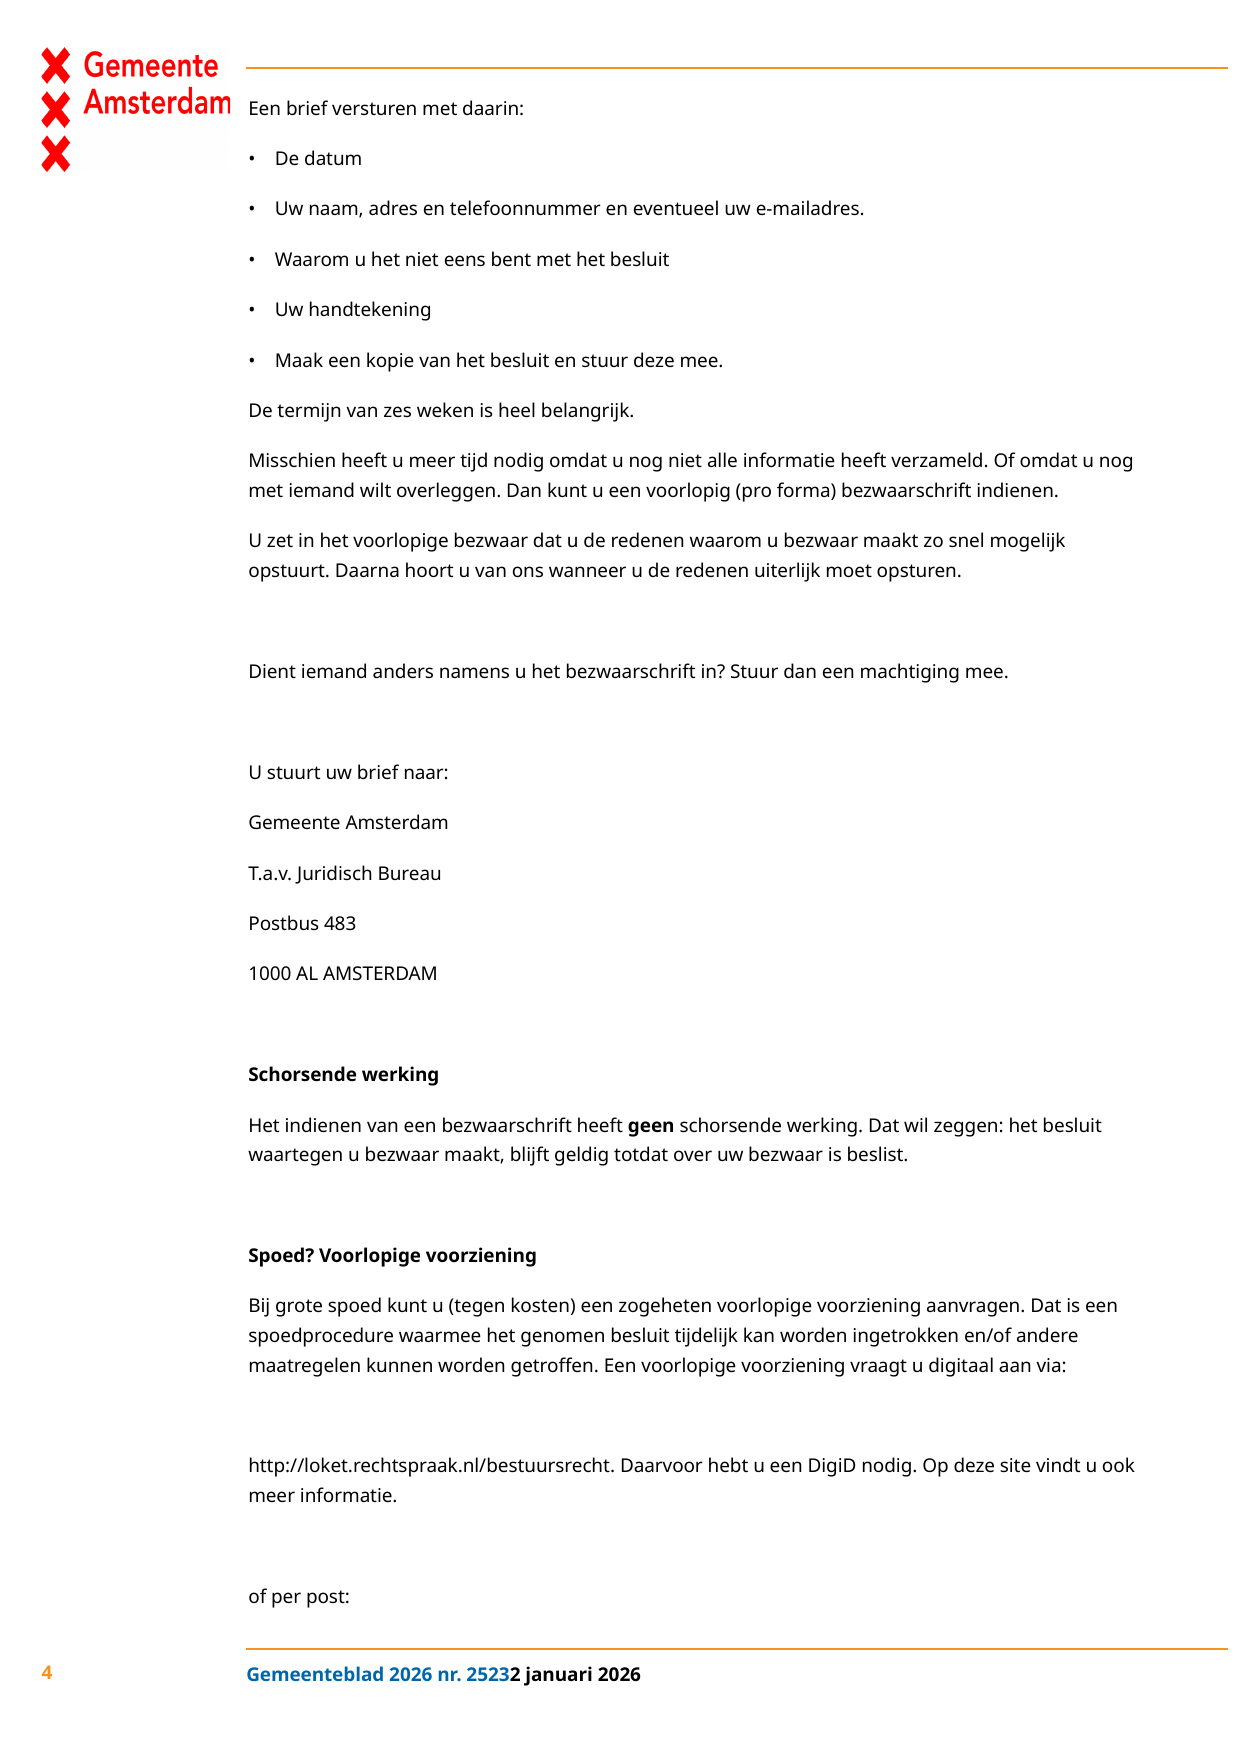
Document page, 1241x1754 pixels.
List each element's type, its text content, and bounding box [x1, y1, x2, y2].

picture [41, 47, 231, 172]
text Postbus 483 [248, 910, 1152, 936]
text Een brief versturen met daarin: [248, 95, 1152, 121]
text • Maak een kopie van het besluit en stuur deze mee. [248, 347, 1152, 373]
text T.a.v. Juridisch Bureau [248, 860, 1152, 886]
text De termijn van zes weken is heel belangrijk. [248, 397, 1152, 423]
text Gemeente Amsterdam [248, 809, 1152, 835]
text Bij grote spoed kunt u (tegen kosten) een zogeheten voorlopige voorziening aanvragen. Dat is een spoedprocedure waarmee het genomen besluit tijdelijk kan worden ingetrokken en/of andere maatregelen kunnen worden getroffen. Een voorlopige voorziening vraagt u digitaal aan via: [248, 1293, 1152, 1378]
text • De datum [248, 145, 1152, 171]
text • Uw naam, adres en telefoonnummer en eventueel uw e-mailadres. [248, 196, 1152, 221]
text • Uw handtekening [248, 296, 1152, 322]
text U zet in het voorlopige bezwaar dat u de redenen waarom u bezwaar maakt zo snel mogelijk opstuurt. Daarna hoort u van ons wanneer u de redenen uiterlijk moet opsturen. [248, 528, 1152, 583]
text http://loket.rechtspraak.nl/bestuursrecht. Daarvoor hebt u een DigiD nodig. Op deze site vindt u ook meer informatie. [248, 1453, 1152, 1508]
text Spoed? Voorlopige voorziening [248, 1242, 1152, 1268]
text of per post: [248, 1583, 1152, 1609]
text U stuurt uw brief naar: [248, 759, 1152, 785]
text • Waarom u het niet eens bent met het besluit [248, 246, 1152, 272]
text Dient iemand anders namens u het bezwaarschrift in? Stuur dan een machtiging mee. [248, 658, 1152, 684]
text Misschien heeft u meer tijd nodig omdat u nog niet alle informatie heeft verzameld. Of omdat u nog met iemand wilt overleggen. Dan kunt u een voorlopig (pro forma) bezwaarschrift indienen. [248, 448, 1152, 503]
text 1000 AL AMSTERDAM [248, 961, 1152, 986]
text Het indienen van een bezwaarschrift heeft geen schorsende werking. Dat wil zeggen: het besluit waartegen u bezwaar maakt, blijft geldig totdat over uw bezwaar is beslist. [248, 1112, 1152, 1167]
text Schorsende werking [248, 1061, 1152, 1087]
